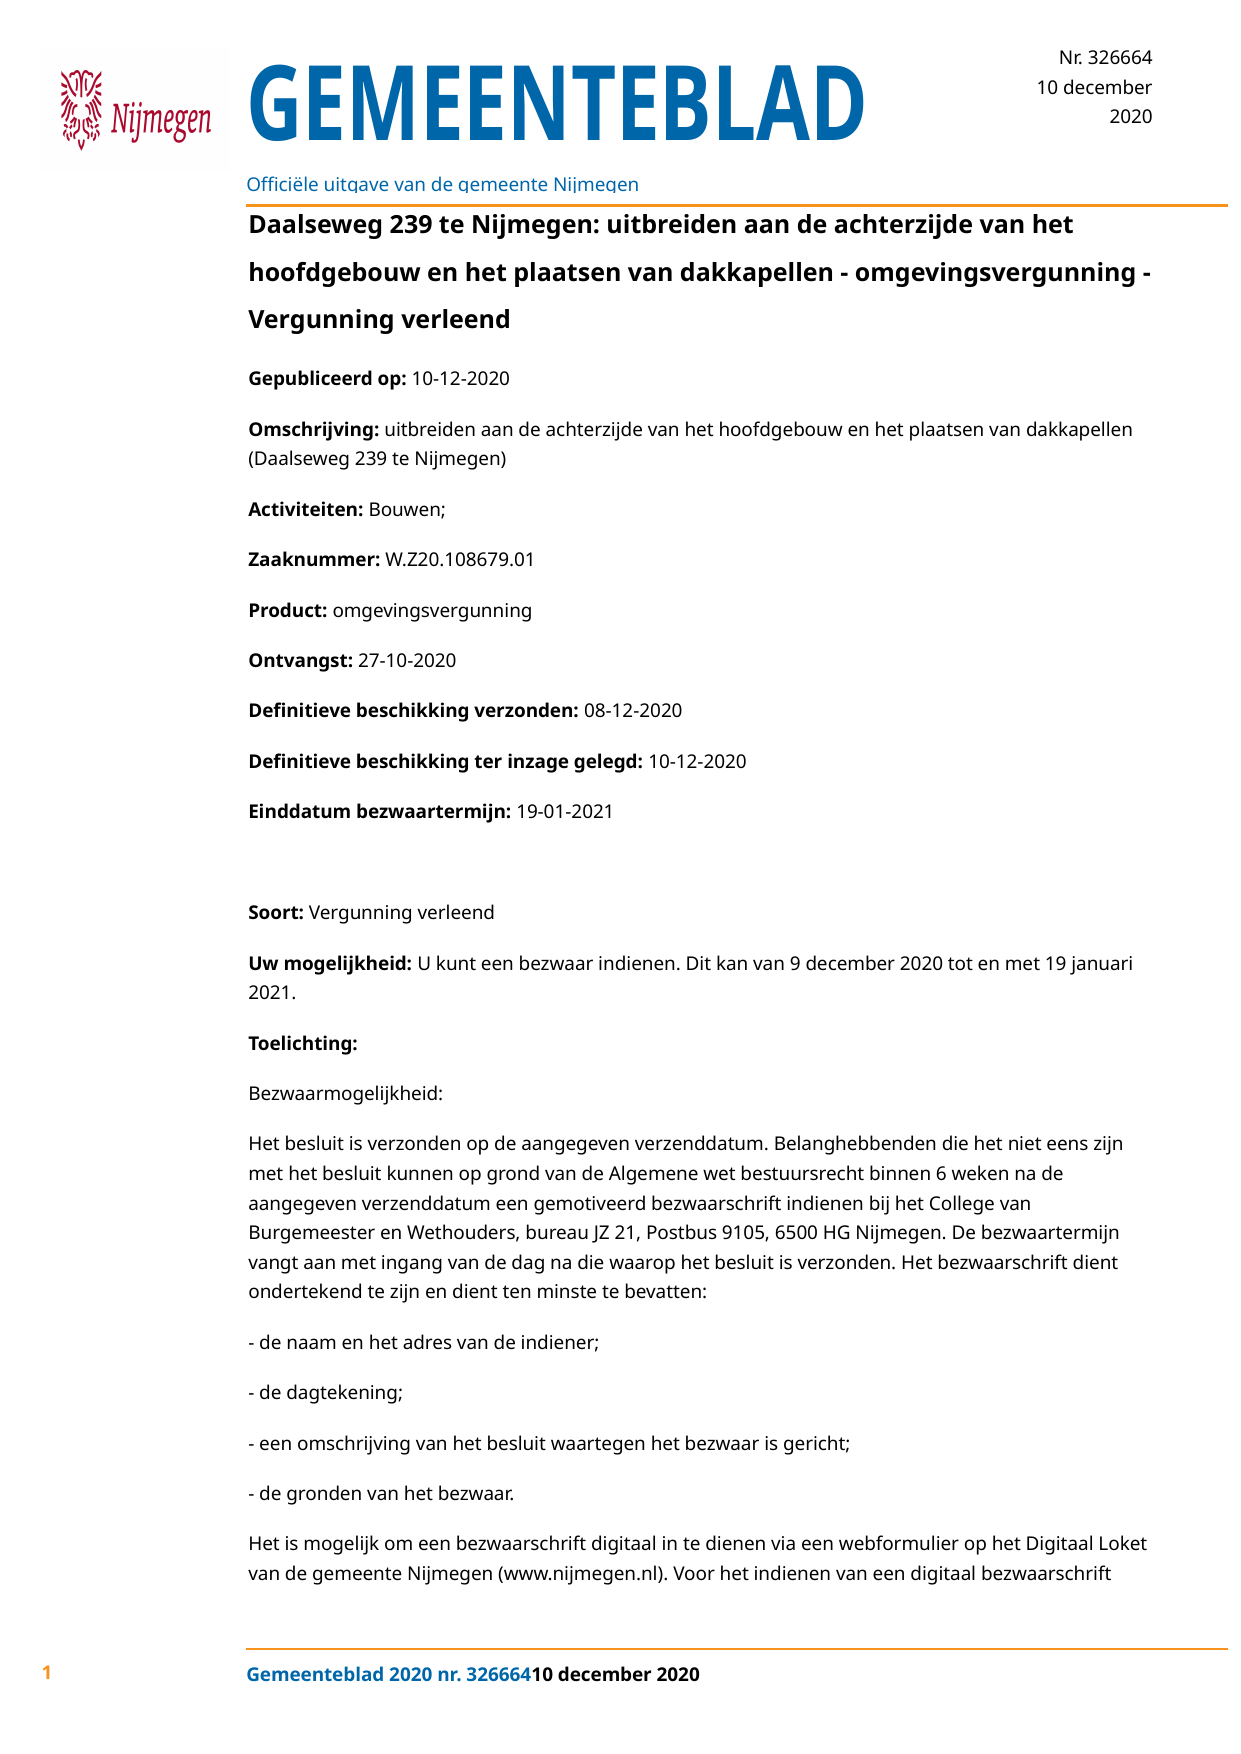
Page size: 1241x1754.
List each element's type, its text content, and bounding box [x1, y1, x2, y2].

text Het besluit is verzonden op de aangegeven verzenddatum. Belanghebbenden die het niet eens zijn met het besluit kunnen op grond van de Algemene wet bestuursrecht binnen 6 weken na de aangegeven verzenddatum een gemotiveerd bezwaarschrift indienen bij het College van Burgemeester en Wethouders, bureau JZ 21, Postbus 9105, 6500 HG Nijmegen. De bezwaartermijn vangt aan met ingang van de dag na die waarop het besluit is verzonden. Het bezwaarschrift dient ondertekend te zijn en dient ten minste te bevatten: [248, 1131, 1152, 1304]
text Toelichting: [248, 1030, 1152, 1055]
text - de dagtekening; [248, 1379, 1152, 1405]
text Zaaknummer: W.Z20.108679.01 [248, 546, 1152, 572]
text - de naam en het adres van de indiener; [248, 1329, 1152, 1354]
text Soort: Vergunning verleend [248, 899, 1152, 925]
text Product: omgevingsvergunning [248, 597, 1152, 622]
text Ontvangst: 27-10-2020 [248, 647, 1152, 673]
text Bezwaarmogelijkheid: [248, 1080, 1152, 1106]
text Activiteiten: Bouwen; [248, 496, 1152, 522]
text - de gronden van het bezwaar. [248, 1480, 1152, 1506]
text Daalseweg 239 te Nijmegen: uitbreiden aan de achterzijde van het hoofdgebouw en het plaatsen van dakkapellen - omgevingsvergunning - Vergunning verleend [248, 207, 1152, 336]
picture [41, 47, 231, 172]
text Definitieve beschikking ter inzage gelegd: 10-12-2020 [248, 748, 1152, 774]
text - een omschrijving van het besluit waartegen het bezwaar is gericht; [248, 1430, 1152, 1455]
text Uw mogelijkheid: U kunt een bezwaar indienen. Dit kan van 9 december 2020 tot en met 19 januari 2021. [248, 950, 1152, 1005]
text Gepubliceerd op: 10-12-2020 [248, 366, 1152, 391]
text Definitieve beschikking verzonden: 08-12-2020 [248, 698, 1152, 723]
text Einddatum bezwaartermijn: 19-01-2021 [248, 798, 1152, 824]
text Het is mogelijk om een bezwaarschrift digitaal in te dienen via een webformulier op het Digitaal Loket van de gemeente Nijmegen (www.nijmegen.nl). Voor het indienen van een digitaal bezwaarschrift [248, 1531, 1152, 1586]
text Omschrijving: uitbreiden aan de achterzijde van het hoofdgebouw en het plaatsen van dakkapellen (Daalseweg 239 te Nijmegen) [248, 416, 1152, 471]
